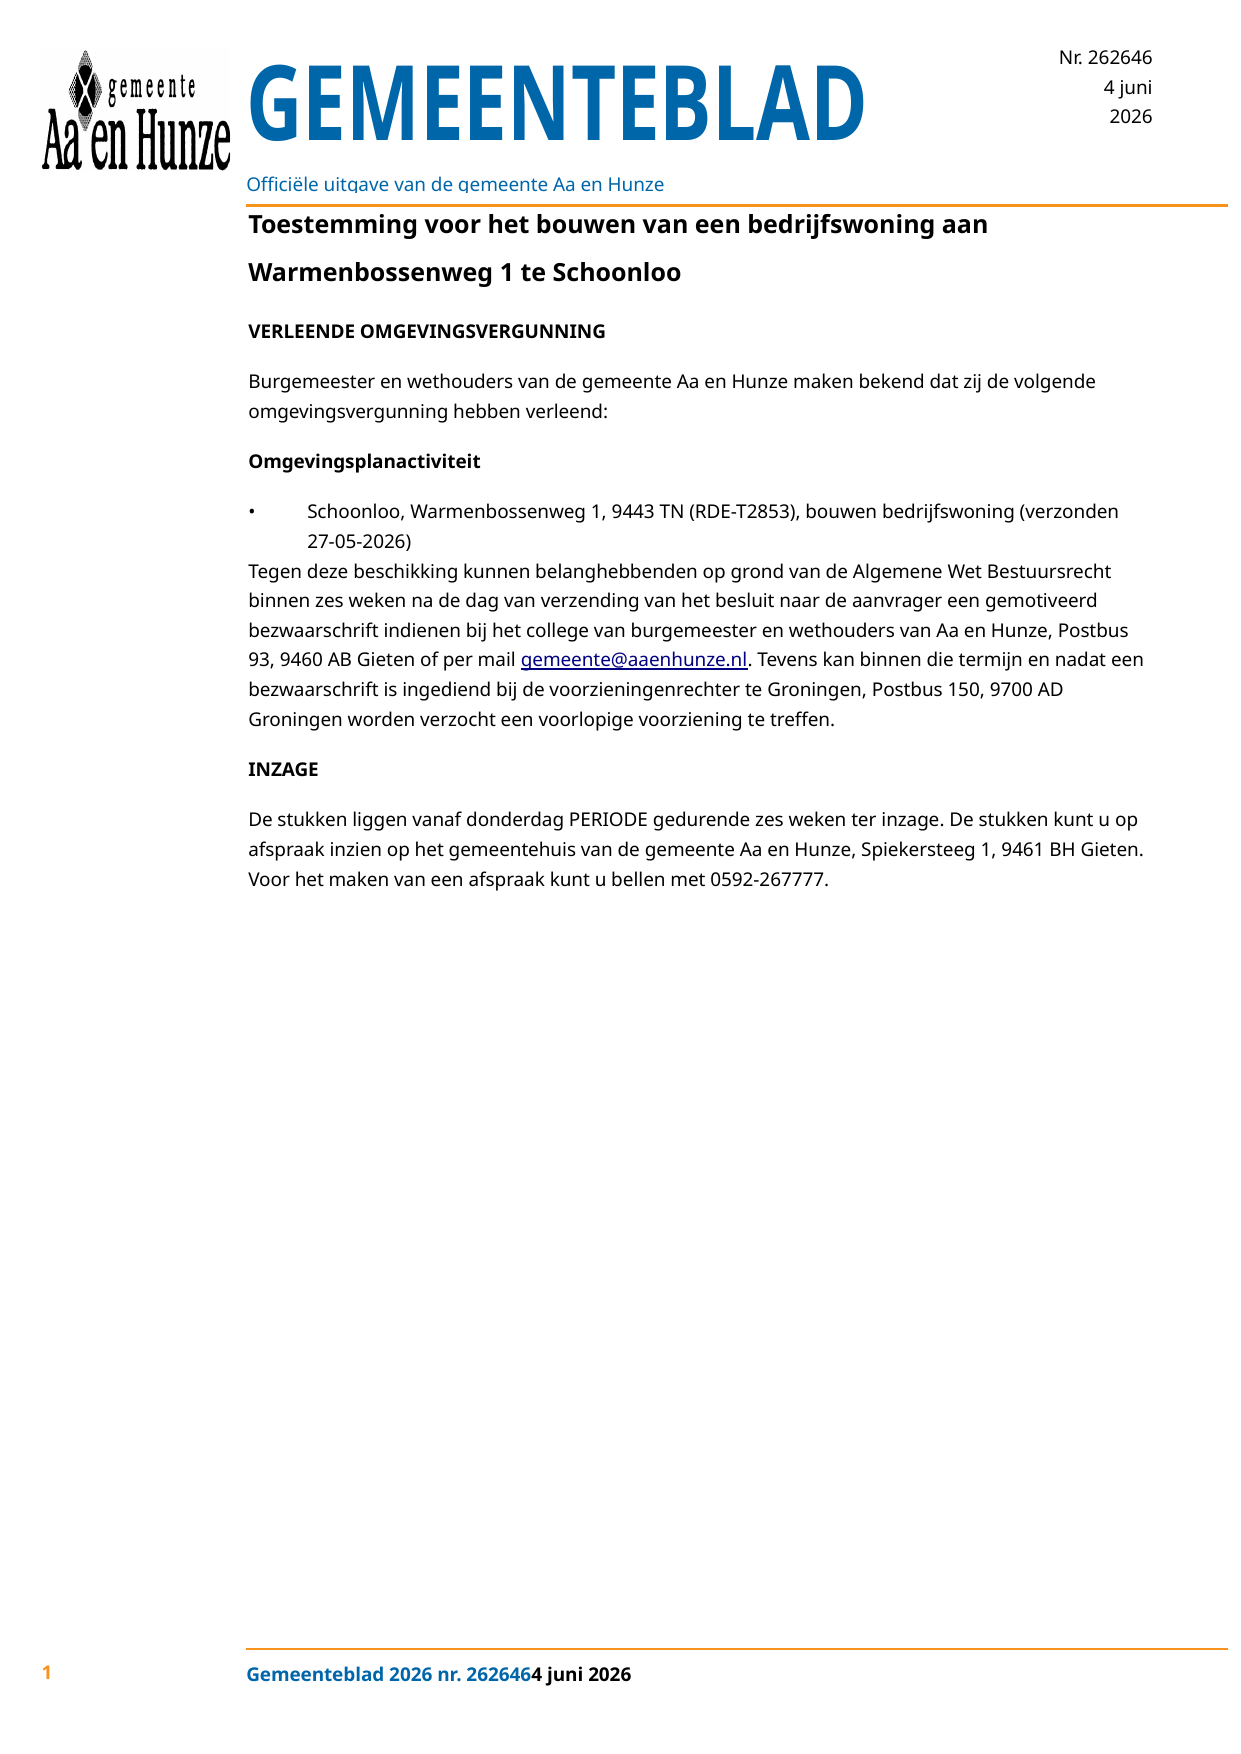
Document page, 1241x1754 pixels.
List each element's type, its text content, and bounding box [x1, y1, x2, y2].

picture [41, 47, 231, 172]
text INZAGE [248, 756, 1152, 782]
text De stukken liggen vanaf donderdag PERIODE gedurende zes weken ter inzage. De stukken kunt u op afspraak inzien op het gemeentehuis van de gemeente Aa en Hunze, Spiekersteeg 1, 9461 BH Gieten. Voor het maken van een afspraak kunt u bellen met 0592-267777. [248, 807, 1152, 892]
text Toestemming voor het bouwen van een bedrijfswoning aan Warmenbossenweg 1 te Schoonloo [248, 207, 1152, 288]
text Omgevingsplanactiviteit [248, 448, 1152, 474]
text Tegen deze beschikking kunnen belanghebbenden op grond van de Algemene Wet Bestuursrecht binnen zes weken na de dag van verzending van het besluit naar de aanvrager een gemotiveerd bezwaarschrift indienen bij het college van burgemeester en wethouders van Aa en Hunze, Postbus 93, 9460 AB Gieten of per mail gemeente@aaenhunze.nl. Tevens kan binnen die termijn en nadat een bezwaarschrift is ingediend bij de voorzieningenrechter te Groningen, Postbus 150, 9700 AD Groningen worden verzocht een voorlopige voorziening te treffen. [248, 558, 1152, 732]
text VERLEENDE OMGEVINGSVERGUNNING [248, 318, 1152, 344]
list Schoonloo, Warmenbossenweg 1, 9443 TN (RDE-T2853), bouwen bedrijfswoning (verzonden 27-05-2026) [248, 499, 1152, 554]
text Burgemeester en wethouders van de gemeente Aa en Hunze maken bekend dat zij de volgende omgevingsvergunning hebben verleend: [248, 368, 1152, 424]
